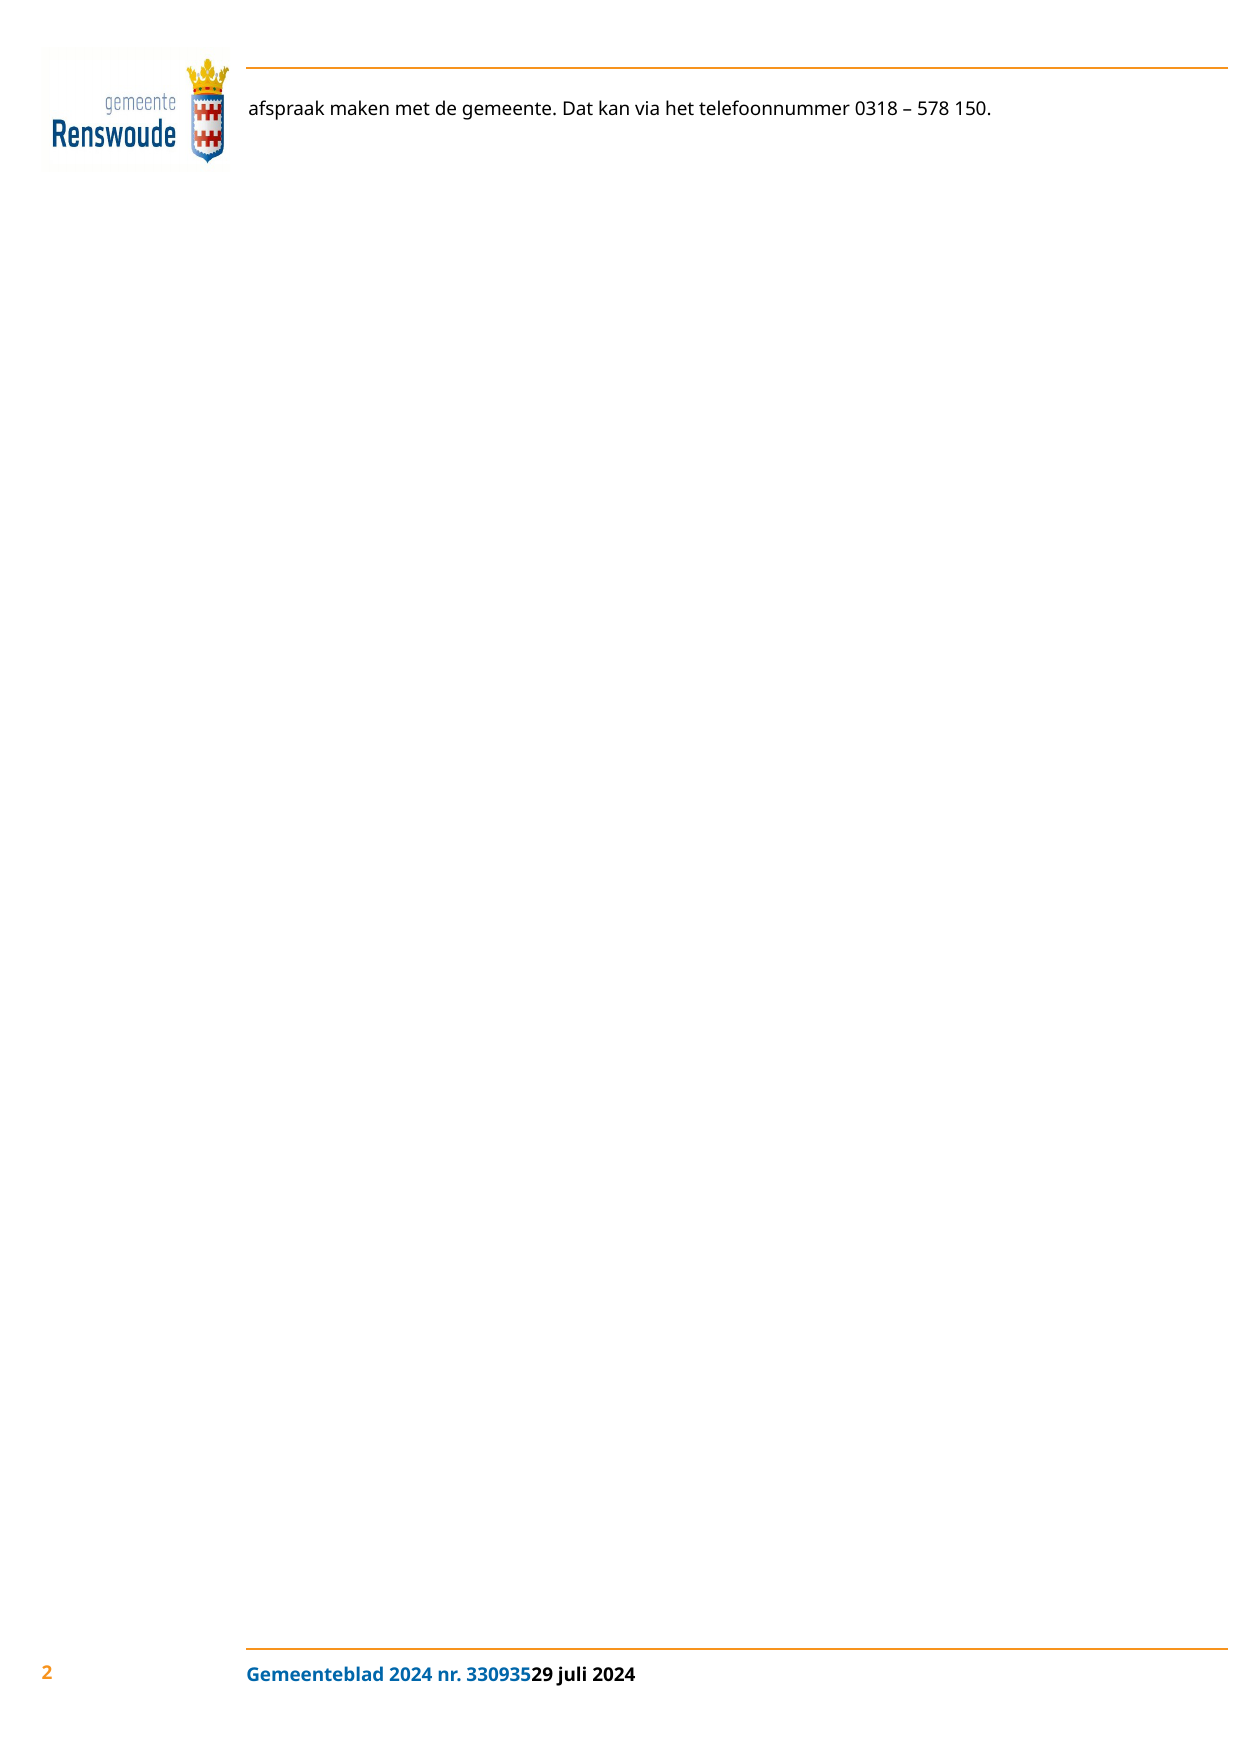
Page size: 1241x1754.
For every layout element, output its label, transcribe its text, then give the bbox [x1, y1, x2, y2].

picture [41, 47, 231, 172]
text afspraak maken met de gemeente. Dat kan via het telefoonnummer 0318 – 578 150. [248, 95, 1152, 121]
